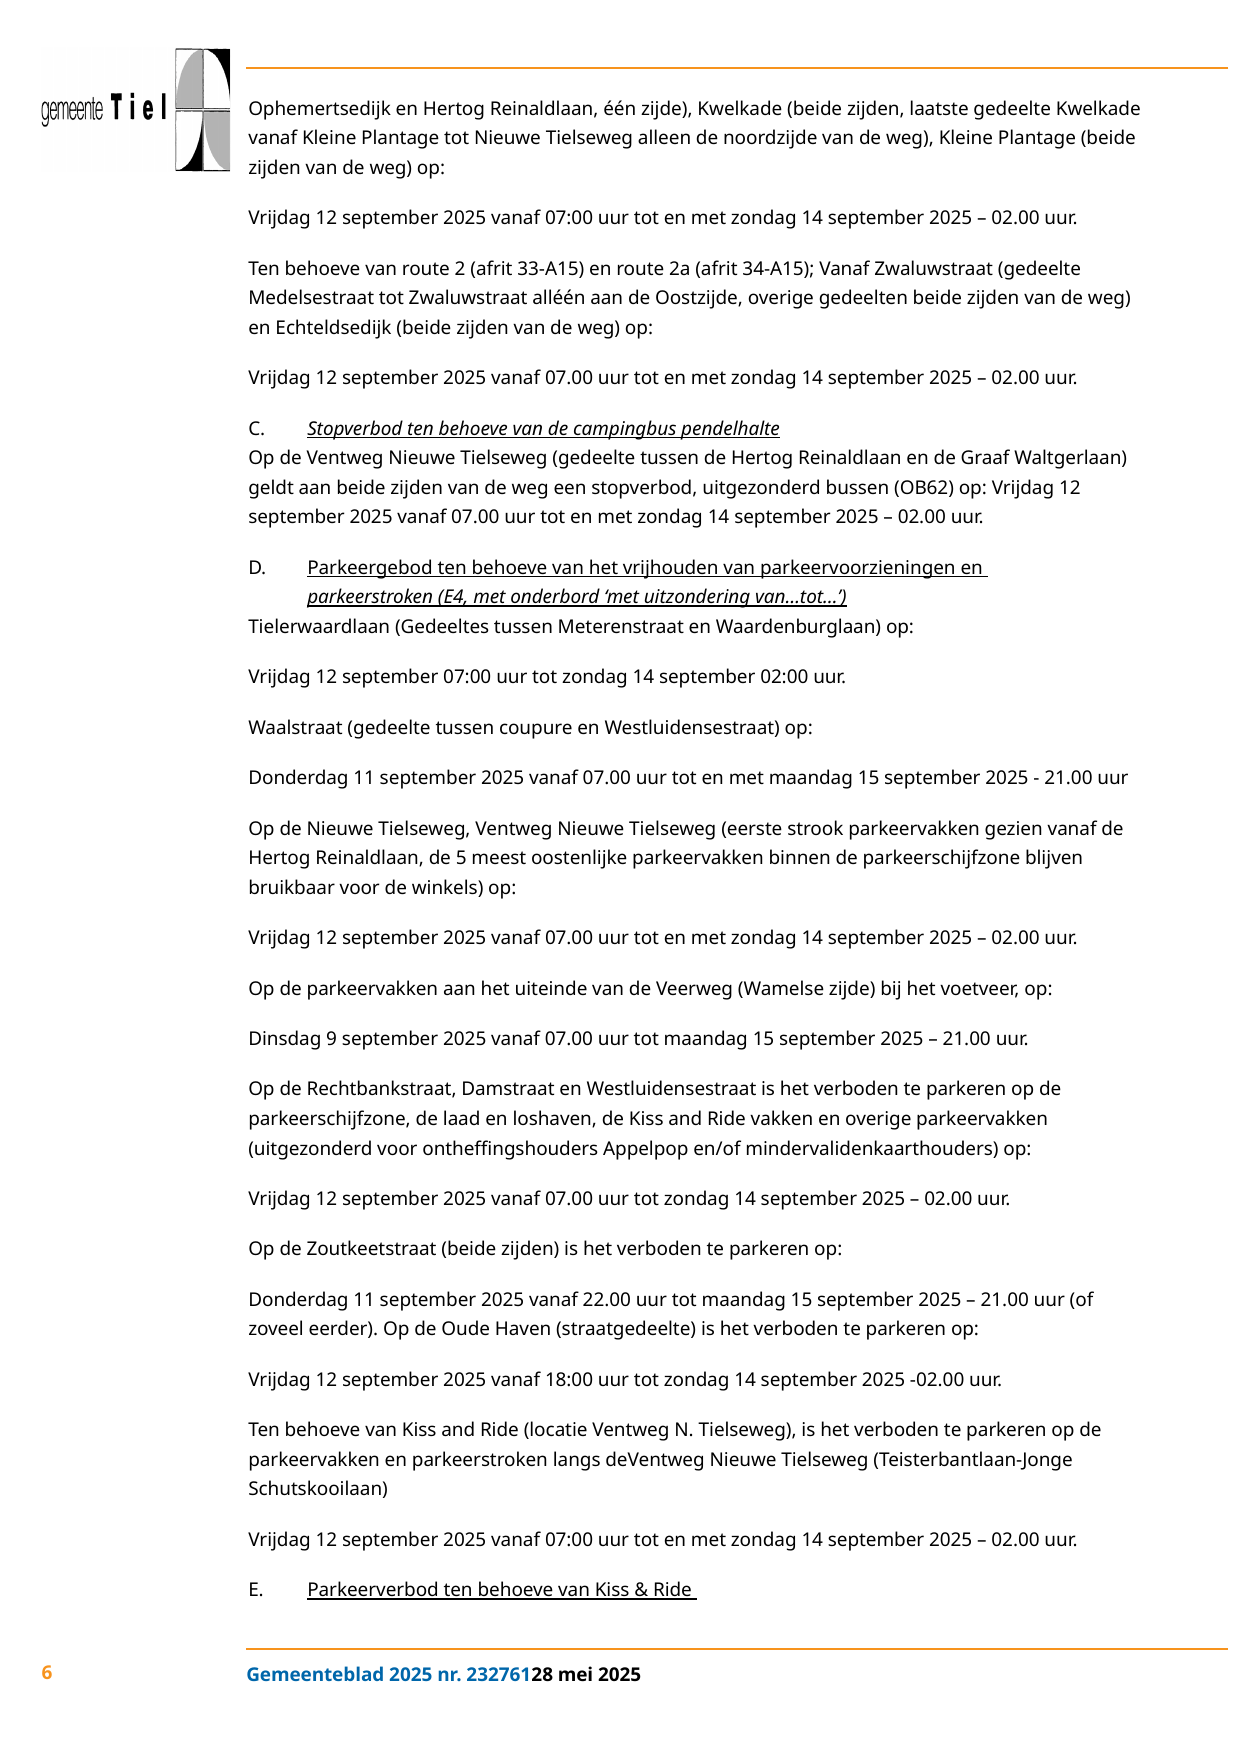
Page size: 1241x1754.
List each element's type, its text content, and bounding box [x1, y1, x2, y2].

text Op de parkeervakken aan het uiteinde van de Veerweg (Wamelse zijde) bij het voetveer, op: [248, 975, 1152, 1001]
text Ten behoeve van route 2 (afrit 33-A15) en route 2a (afrit 34-A15); Vanaf Zwaluwstraat (gedeelte Medelsestraat tot Zwaluwstraat alléén aan de Oostzijde, overige gedeelten beide zijden van de weg) en Echteldsedijk (beide zijden van de weg) op: [248, 255, 1152, 340]
list Stopverbod ten behoeve van de campingbus pendelhalte [248, 415, 1152, 441]
text Vrijdag 12 september 07:00 uur tot zondag 14 september 02:00 uur. [248, 663, 1152, 689]
text Op de Rechtbankstraat, Damstraat en Westluidensestraat is het verboden te parkeren op de parkeerschijfzone, de laad en loshaven, de Kiss and Ride vakken en overige parkeervakken (uitgezonderd voor ontheffingshouders Appelpop en/of mindervalidenkaarthouders) op: [248, 1076, 1152, 1161]
text Vrijdag 12 september 2025 vanaf 07.00 uur tot en met zondag 14 september 2025 – 02.00 uur. [248, 364, 1152, 390]
text Dinsdag 9 september 2025 vanaf 07.00 uur tot maandag 15 september 2025 – 21.00 uur. [248, 1025, 1152, 1051]
text Op de Zoutkeetstraat (beide zijden) is het verboden te parkeren op: [248, 1236, 1152, 1261]
text Donderdag 11 september 2025 vanaf 07.00 uur tot en met maandag 15 september 2025 - 21.00 uur [248, 764, 1152, 790]
list Parkeerverbod ten behoeve van Kiss & Ride [248, 1576, 1152, 1602]
text Vrijdag 12 september 2025 vanaf 18:00 uur tot zondag 14 september 2025 -02.00 uur. [248, 1366, 1152, 1392]
text Op de Nieuwe Tielseweg, Ventweg Nieuwe Tielseweg (eerste strook parkeervakken gezien vanaf de Hertog Reinaldlaan, de 5 meest oostenlijke parkeervakken binnen de parkeerschijfzone blijven bruikbaar voor de winkels) op: [248, 815, 1152, 900]
text Vrijdag 12 september 2025 vanaf 07:00 uur tot en met zondag 14 september 2025 – 02.00 uur. [248, 1526, 1152, 1552]
picture [41, 47, 231, 172]
text Vrijdag 12 september 2025 vanaf 07.00 uur tot en met zondag 14 september 2025 – 02.00 uur. [248, 924, 1152, 950]
text Donderdag 11 september 2025 vanaf 22.00 uur tot maandag 15 september 2025 – 21.00 uur (of zoveel eerder). Op de Oude Haven (straatgedeelte) is het verboden te parkeren op: [248, 1286, 1152, 1341]
text Vrijdag 12 september 2025 vanaf 07.00 uur tot zondag 14 september 2025 – 02.00 uur. [248, 1185, 1152, 1211]
list parkeerstroken (E4, met onderbord ‘met uitzondering van…tot…’) [248, 583, 1152, 609]
text Op de Ventweg Nieuwe Tielseweg (gedeelte tussen de Hertog Reinaldlaan en de Graaf Waltgerlaan) geldt aan beide zijden van de weg een stopverbod, uitgezonderd bussen (OB62) op: Vrijdag 12 september 2025 vanaf 07.00 uur tot en met zondag 14 september 2025 – 02.00 uur. [248, 444, 1152, 529]
text Ten behoeve van Kiss and Ride (locatie Ventweg N. Tielseweg), is het verboden te parkeren op de parkeervakken en parkeerstroken langs deVentweg Nieuwe Tielseweg (Teisterbantlaan-Jonge Schutskooilaan) [248, 1416, 1152, 1501]
text Waalstraat (gedeelte tussen coupure en Westluidensestraat) op: [248, 714, 1152, 740]
text Tielerwaardlaan (Gedeeltes tussen Meterenstraat en Waardenburglaan) op: [248, 613, 1152, 639]
list Parkeergebod ten behoeve van het vrijhouden van parkeervoorzieningen en [248, 554, 1152, 580]
text Ophemertsedijk en Hertog Reinaldlaan, één zijde), Kwelkade (beide zijden, laatste gedeelte Kwelkade vanaf Kleine Plantage tot Nieuwe Tielseweg alleen de noordzijde van de weg), Kleine Plantage (beide zijden van de weg) op: [248, 95, 1152, 180]
text Vrijdag 12 september 2025 vanaf 07:00 uur tot en met zondag 14 september 2025 – 02.00 uur. [248, 204, 1152, 230]
